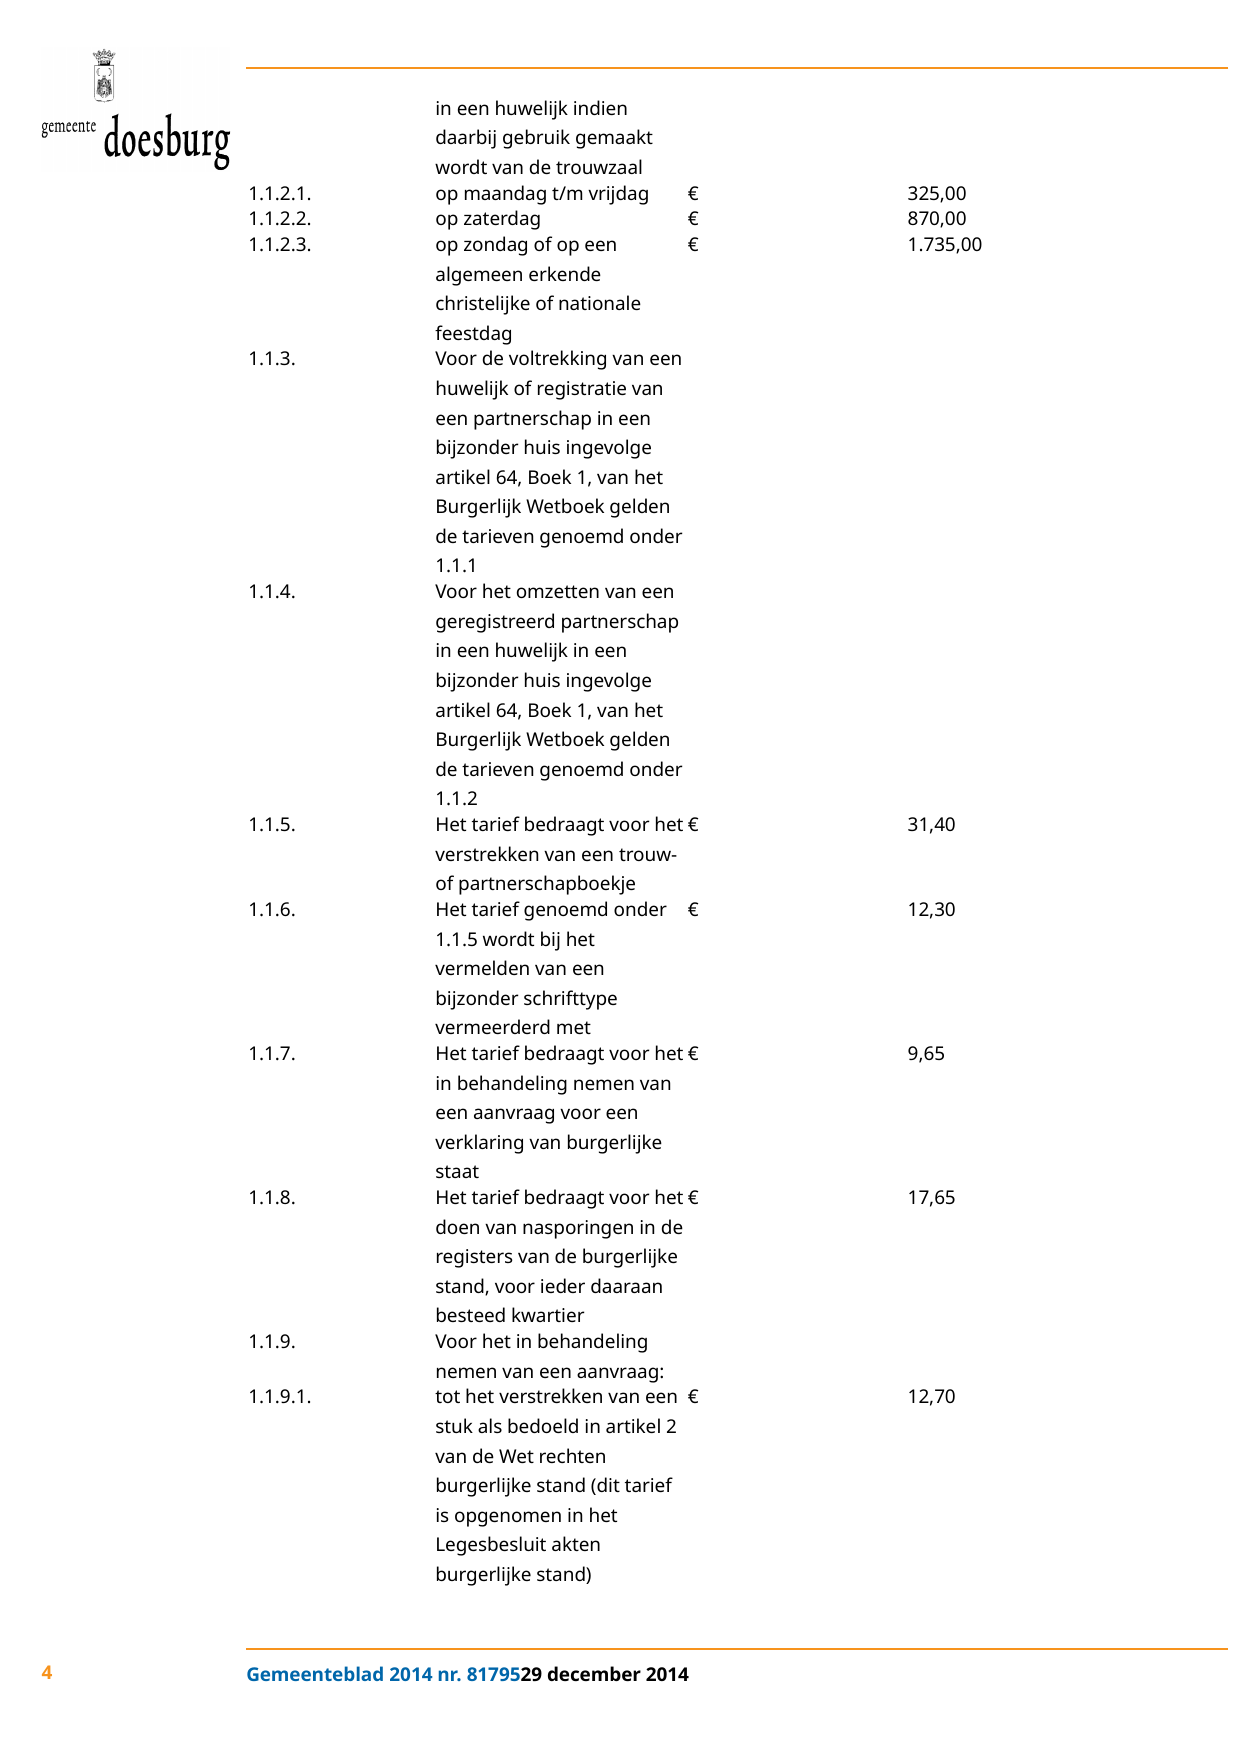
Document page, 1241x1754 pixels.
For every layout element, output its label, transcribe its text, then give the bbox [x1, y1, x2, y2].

table_cell € [688, 811, 907, 896]
table_cell € [688, 1184, 907, 1328]
table_cell op zondag of op een algemeen erkende christelijke of nationale feestdag [435, 231, 688, 346]
table_cell Het tarief bedraagt voor het in behandeling nemen van een aanvraag voor een verklaring van burgerlijke staat [435, 1040, 688, 1184]
table_cell 31,40 [908, 811, 1152, 896]
table_cell [248, 95, 435, 180]
picture [41, 47, 231, 172]
table_cell € [688, 1384, 907, 1587]
table_cell 1.1.3. [248, 346, 435, 578]
table_cell 1.1.9. [248, 1328, 435, 1384]
table_cell in een huwelijk indien daarbij gebruik gemaakt wordt van de trouwzaal [435, 95, 688, 180]
table_cell Voor het in behandeling nemen van een aanvraag: [435, 1328, 688, 1384]
table_cell [688, 1328, 907, 1384]
table_cell [908, 346, 1152, 578]
table_cell [688, 579, 907, 811]
table_cell € [688, 180, 907, 205]
table_cell 1.1.8. [248, 1184, 435, 1328]
table_cell 1.1.9.1. [248, 1384, 435, 1587]
table_cell 17,65 [908, 1184, 1152, 1328]
table_cell op maandag t/m vrijdag [435, 180, 688, 205]
table_cell 12,30 [908, 896, 1152, 1040]
table_cell € [688, 205, 907, 231]
table_cell 870,00 [908, 205, 1152, 231]
table_cell 1.1.6. [248, 896, 435, 1040]
table_cell [688, 346, 907, 578]
table_cell op zaterdag [435, 205, 688, 231]
table_cell € [688, 231, 907, 346]
table_cell 12,70 [908, 1384, 1152, 1587]
table_cell 1.1.5. [248, 811, 435, 896]
table_cell 1.1.2.1. [248, 180, 435, 205]
table_cell 1.1.7. [248, 1040, 435, 1184]
table_cell Het tarief bedraagt voor het doen van nasporingen in de registers van de burgerlijke stand, voor ieder daaraan besteed kwartier [435, 1184, 688, 1328]
table_cell 9,65 [908, 1040, 1152, 1184]
table_cell € [688, 1040, 907, 1184]
table_cell € [688, 896, 907, 1040]
table_cell 325,00 [908, 180, 1152, 205]
table_cell tot het verstrekken van een stuk als bedoeld in artikel 2 van de Wet rechten burgerlijke stand (dit tarief is opgenomen in het Legesbesluit akten burgerlijke stand) [435, 1384, 688, 1587]
table_cell [908, 579, 1152, 811]
table_cell 1.1.4. [248, 579, 435, 811]
table_cell Het tarief genoemd onder 1.1.5 wordt bij het vermelden van een bijzonder schrifttype vermeerderd met [435, 896, 688, 1040]
table_cell Het tarief bedraagt voor het verstrekken van een trouw- of partnerschapboekje [435, 811, 688, 896]
table_cell Voor het omzetten van een geregistreerd partnerschap in een huwelijk in een bijzonder huis ingevolge artikel 64, Boek 1, van het Burgerlijk Wetboek gelden de tarieven genoemd onder 1.1.2 [435, 579, 688, 811]
table_cell [688, 95, 907, 180]
table_cell [908, 95, 1152, 180]
table_cell 1.1.2.2. [248, 205, 435, 231]
table_cell [908, 1328, 1152, 1384]
table_cell 1.735,00 [908, 231, 1152, 346]
table_cell Voor de voltrekking van een huwelijk of registratie van een partnerschap in een bijzonder huis ingevolge artikel 64, Boek 1, van het Burgerlijk Wetboek gelden de tarieven genoemd onder 1.1.1 [435, 346, 688, 578]
table_cell 1.1.2.3. [248, 231, 435, 346]
